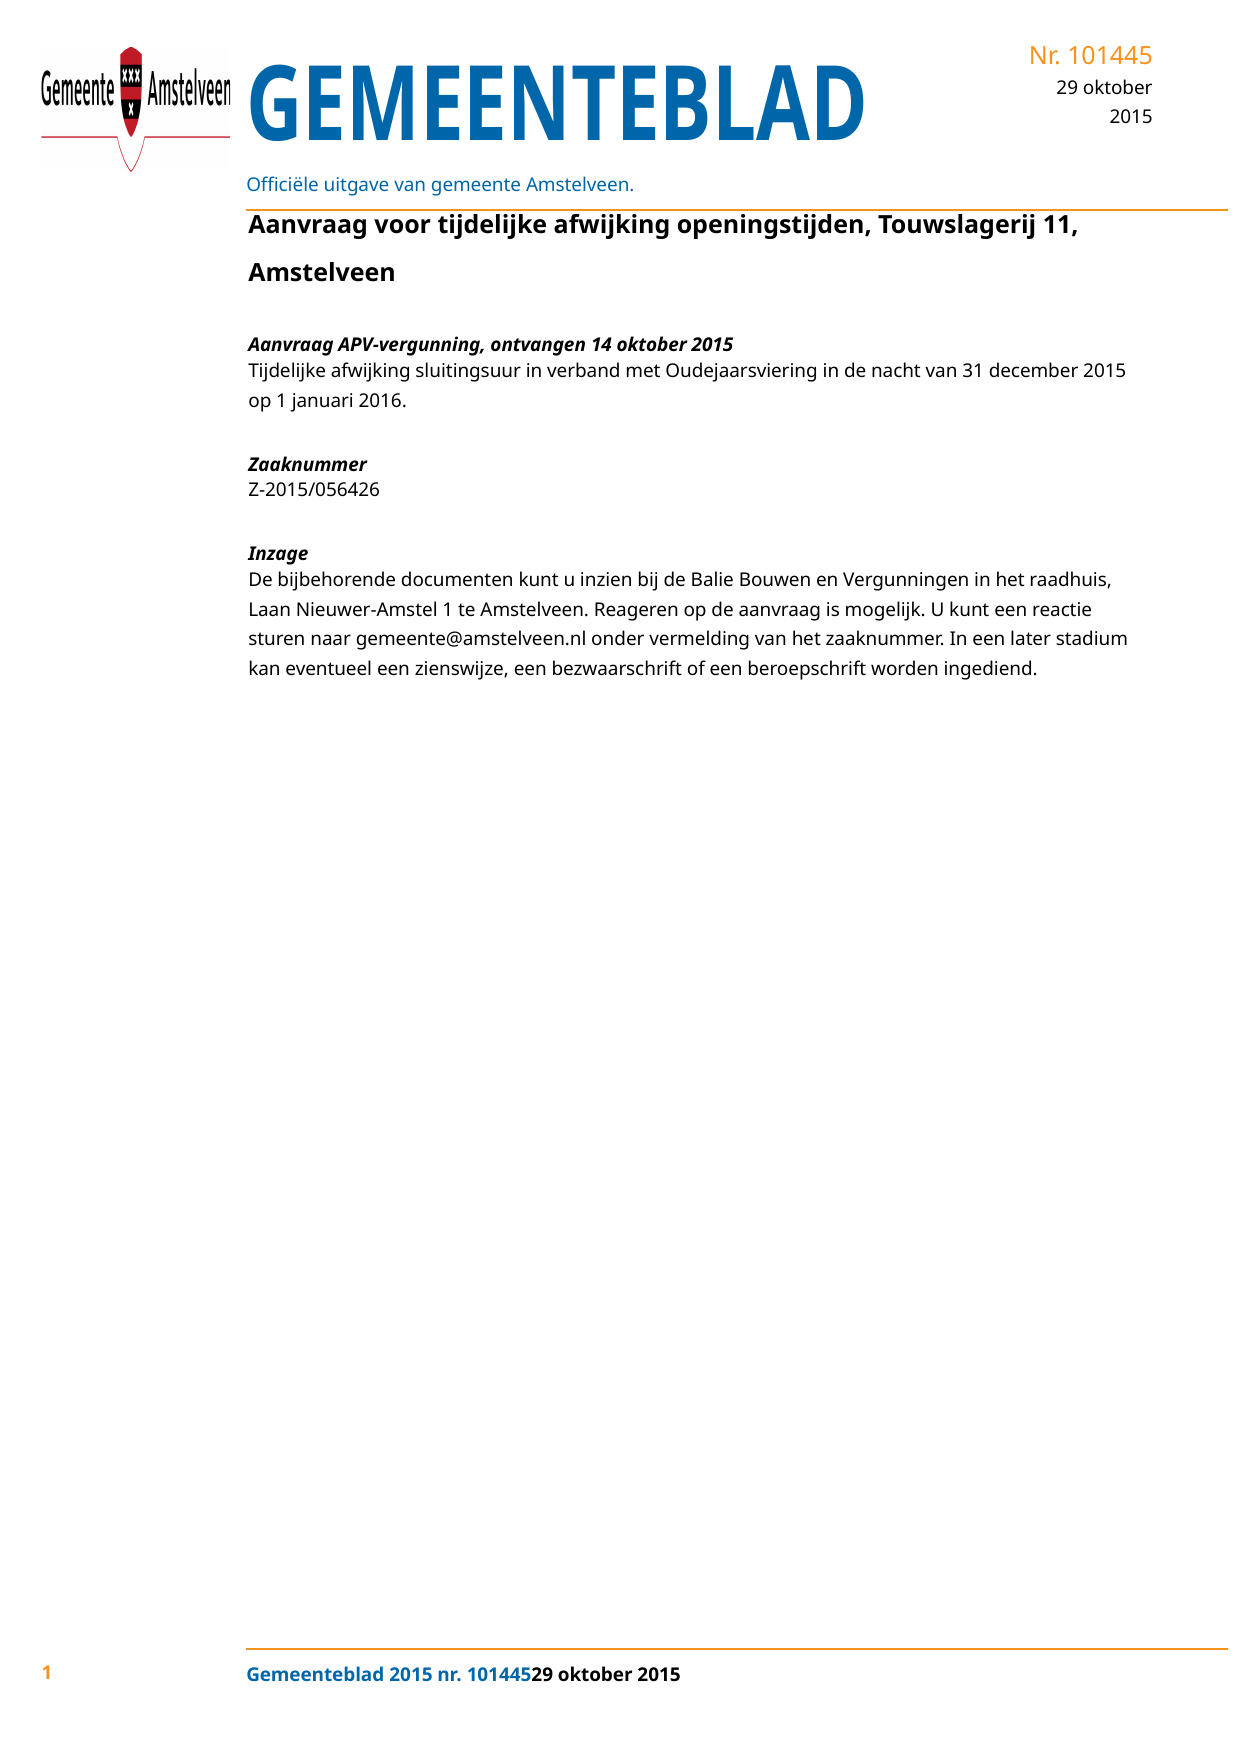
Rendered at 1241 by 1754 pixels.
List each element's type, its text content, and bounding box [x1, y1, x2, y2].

text Tijdelijke afwijking sluitingsuur in verband met Oudejaarsviering in de nacht van 31 december 2015 op 1 januari 2016. [248, 357, 1152, 412]
text Z-2015/056426 [248, 476, 1152, 502]
text Aanvraag APV-vergunning, ontvangen 14 oktober 2015 [248, 331, 1152, 357]
text De bijbehorende documenten kunt u inzien bij de Balie Bouwen en Vergunningen in het raadhuis, Laan Nieuwer-Amstel 1 te Amstelveen. Reageren op de aanvraag is mogelijk. U kunt een reactie sturen naar gemeente@amstelveen.nl onder vermelding van het zaaknummer. In een later stadium kan eventueel een zienswijze, een bezwaarschrift of een beroepschrift worden ingediend. [248, 566, 1152, 681]
text Aanvraag voor tijdelijke afwijking openingstijden, Touwslagerij 11, Amstelveen [248, 211, 1152, 288]
text Inzage [248, 540, 1152, 566]
picture [41, 47, 231, 172]
text Zaaknummer [248, 451, 1152, 476]
